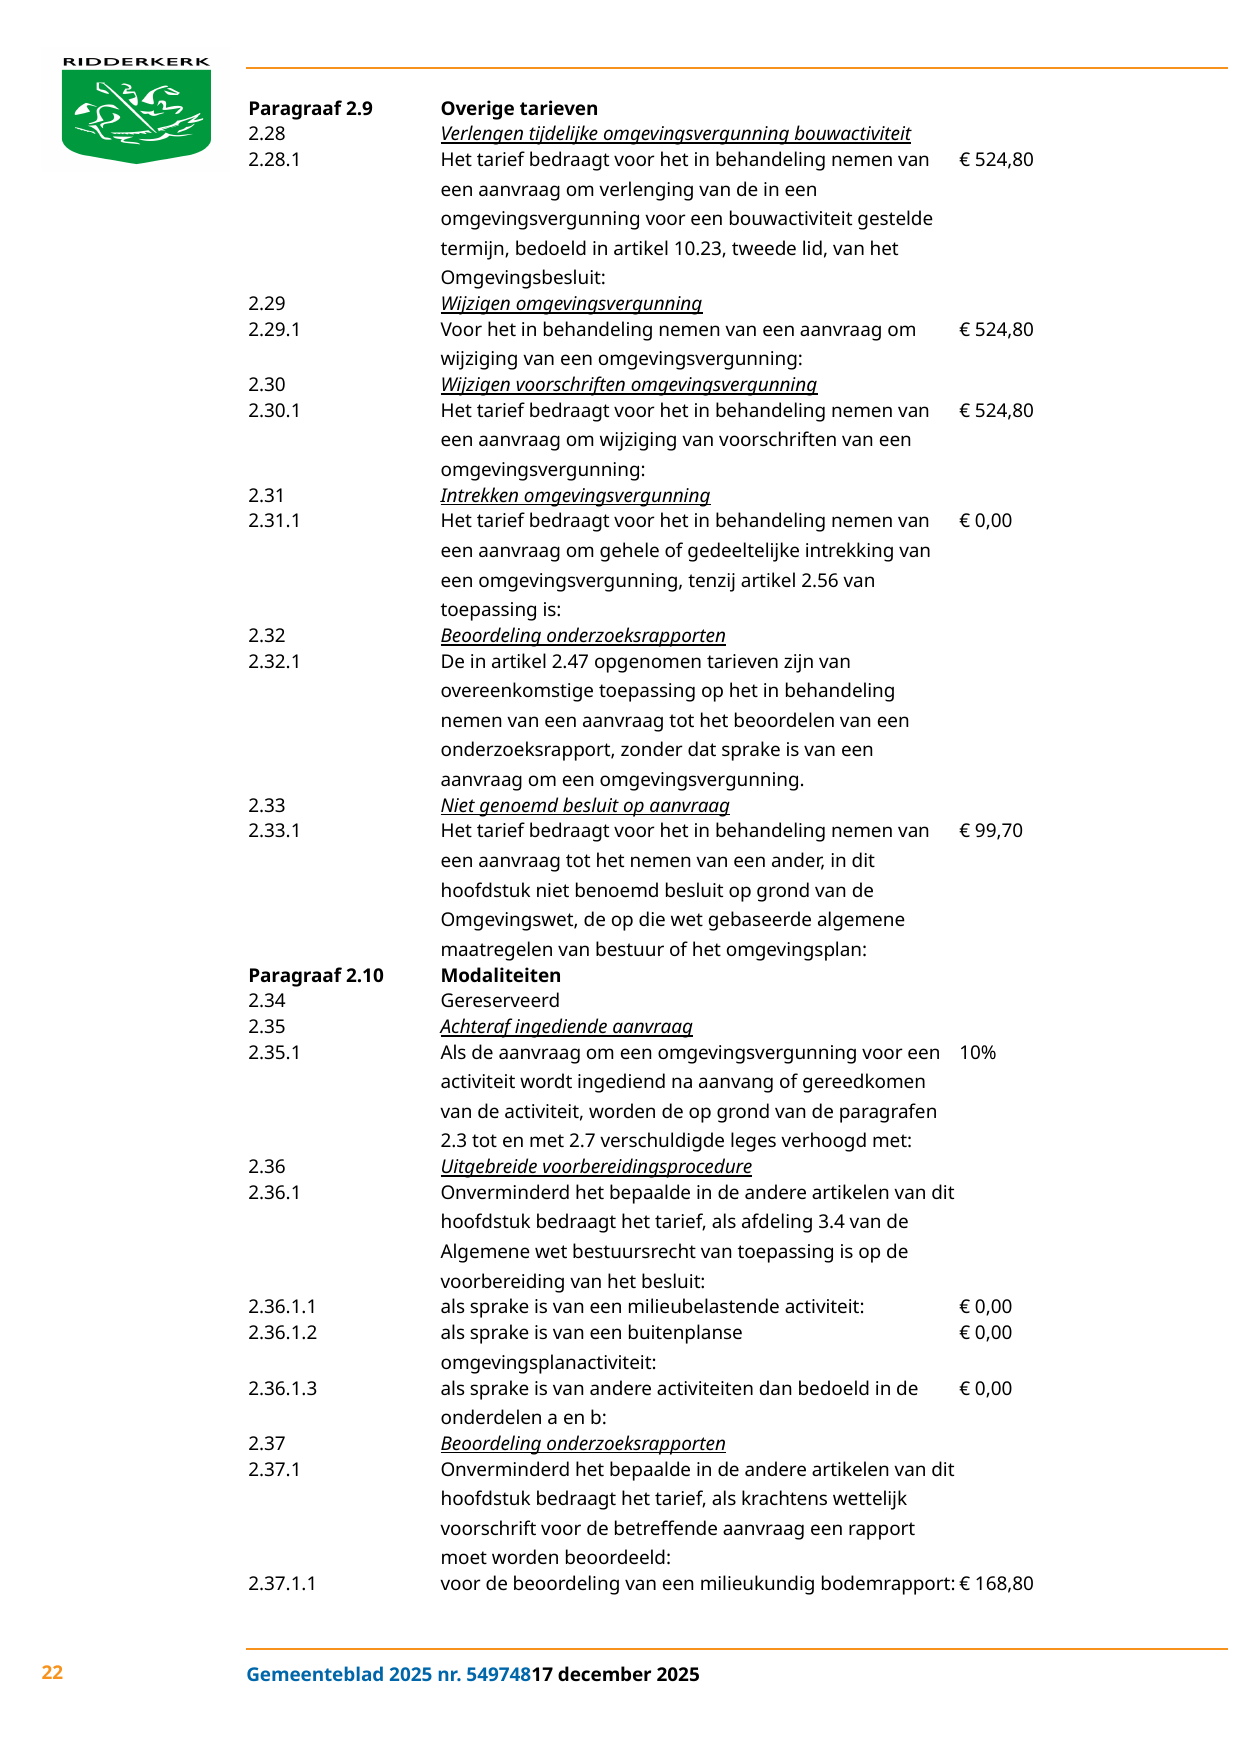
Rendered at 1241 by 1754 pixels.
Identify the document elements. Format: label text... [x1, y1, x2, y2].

table_cell 10% [959, 1039, 1152, 1153]
table_cell 2.35 [248, 1013, 440, 1039]
table_cell € 0,00 [959, 1294, 1152, 1319]
table_cell 2.37.1.1 [248, 1570, 440, 1596]
table_cell Voor het in behandeling nemen van een aanvraag om wijziging van een omgevingsvergunning: [440, 316, 959, 371]
table_cell [959, 371, 1152, 397]
table_cell Onverminderd het bepaalde in de andere artikelen van dit hoofdstuk bedraagt het tarief, als krachtens wettelijk voorschrift voor de betreffende aanvraag een rapport moet worden beoordeeld: [440, 1456, 959, 1570]
table_cell als sprake is van een milieubelastende activiteit: [440, 1294, 959, 1319]
table_cell [959, 792, 1152, 818]
table_cell 2.35.1 [248, 1039, 440, 1153]
table_cell 2.28 [248, 121, 440, 146]
table_cell Intrekken omgevingsvergunning [440, 482, 959, 508]
table_cell 2.28.1 [248, 146, 440, 290]
table_cell [959, 121, 1152, 146]
table_cell [959, 1430, 1152, 1456]
table_cell Overige tarieven [440, 95, 959, 121]
table_cell voor de beoordeling van een milieukundig bodemrapport: [440, 1570, 959, 1596]
table_cell Paragraaf 2.9 [248, 95, 440, 121]
table_cell 2.36.1.1 [248, 1294, 440, 1319]
table_cell € 99,70 [959, 818, 1152, 962]
table_cell [959, 95, 1152, 121]
table_cell € 524,80 [959, 316, 1152, 371]
table_cell 2.33 [248, 792, 440, 818]
table_cell Het tarief bedraagt voor het in behandeling nemen van een aanvraag tot het nemen van een ander, in dit hoofdstuk niet benoemd besluit op grond van de Omgevingswet, de op die wet gebaseerde algemene maatregelen van bestuur of het omgevingsplan: [440, 818, 959, 962]
table_cell [959, 1013, 1152, 1039]
table_cell [959, 1179, 1152, 1294]
table_cell 2.29.1 [248, 316, 440, 371]
table_cell [959, 1154, 1152, 1179]
picture [41, 47, 231, 172]
table_cell Niet genoemd besluit op aanvraag [440, 792, 959, 818]
table_cell 2.36.1.2 [248, 1319, 440, 1375]
table_cell 2.31 [248, 482, 440, 508]
table_cell Het tarief bedraagt voor het in behandeling nemen van een aanvraag om verlenging van de in een omgevingsvergunning voor een bouwactiviteit gestelde termijn, bedoeld in artikel 10.23, tweede lid, van het Omgevingsbesluit: [440, 146, 959, 290]
table_cell Verlengen tijdelijke omgevingsvergunning bouwactiviteit [440, 121, 959, 146]
table_cell [959, 988, 1152, 1013]
table_cell Wijzigen voorschriften omgevingsvergunning [440, 371, 959, 397]
table_cell Gereserveerd [440, 988, 959, 1013]
table_cell 2.36 [248, 1154, 440, 1179]
table_cell [959, 1456, 1152, 1570]
table_cell Beoordeling onderzoeksrapporten [440, 1430, 959, 1456]
table_cell Wijzigen omgevingsvergunning [440, 290, 959, 316]
table_cell Uitgebreide voorbereidingsprocedure [440, 1154, 959, 1179]
table_cell 2.30.1 [248, 397, 440, 482]
table_cell 2.37.1 [248, 1456, 440, 1570]
table_cell € 0,00 [959, 1375, 1152, 1430]
table_cell Modaliteiten [440, 962, 959, 987]
table_cell 2.33.1 [248, 818, 440, 962]
table_cell 2.31.1 [248, 508, 440, 622]
table_cell 2.32 [248, 622, 440, 648]
table_cell 2.30 [248, 371, 440, 397]
table_cell € 0,00 [959, 508, 1152, 622]
table_cell [959, 290, 1152, 316]
table_cell 2.29 [248, 290, 440, 316]
table_cell € 168,80 [959, 1570, 1152, 1596]
table_cell Het tarief bedraagt voor het in behandeling nemen van een aanvraag om gehele of gedeeltelijke intrekking van een omgevingsvergunning, tenzij artikel 2.56 van toepassing is: [440, 508, 959, 622]
table_cell De in artikel 2.47 opgenomen tarieven zijn van overeenkomstige toepassing op het in behandeling nemen van een aanvraag tot het beoordelen van een onderzoeksrapport, zonder dat sprake is van een aanvraag om een omgevingsvergunning. [440, 648, 959, 792]
table_cell Paragraaf 2.10 [248, 962, 440, 987]
table_cell Als de aanvraag om een omgevingsvergunning voor een activiteit wordt ingediend na aanvang of gereedkomen van de activiteit, worden de op grond van de paragrafen 2.3 tot en met 2.7 verschuldigde leges verhoogd met: [440, 1039, 959, 1153]
table_cell Achteraf ingediende aanvraag [440, 1013, 959, 1039]
table_cell [959, 962, 1152, 987]
table_cell Beoordeling onderzoeksrapporten [440, 622, 959, 648]
table_cell als sprake is van andere activiteiten dan bedoeld in de onderdelen a en b: [440, 1375, 959, 1430]
table_cell 2.32.1 [248, 648, 440, 792]
table_cell € 0,00 [959, 1319, 1152, 1375]
table_cell 2.37 [248, 1430, 440, 1456]
table_cell [959, 482, 1152, 508]
table_cell Onverminderd het bepaalde in de andere artikelen van dit hoofdstuk bedraagt het tarief, als afdeling 3.4 van de Algemene wet bestuursrecht van toepassing is op de voorbereiding van het besluit: [440, 1179, 959, 1294]
table_cell € 524,80 [959, 146, 1152, 290]
table_cell als sprake is van een buitenplanse omgevingsplanactiviteit: [440, 1319, 959, 1375]
table_cell [959, 648, 1152, 792]
table_cell [959, 622, 1152, 648]
table_cell Het tarief bedraagt voor het in behandeling nemen van een aanvraag om wijziging van voorschriften van een omgevingsvergunning: [440, 397, 959, 482]
table_cell € 524,80 [959, 397, 1152, 482]
table_cell 2.36.1.3 [248, 1375, 440, 1430]
table_cell 2.36.1 [248, 1179, 440, 1294]
table_cell 2.34 [248, 988, 440, 1013]
